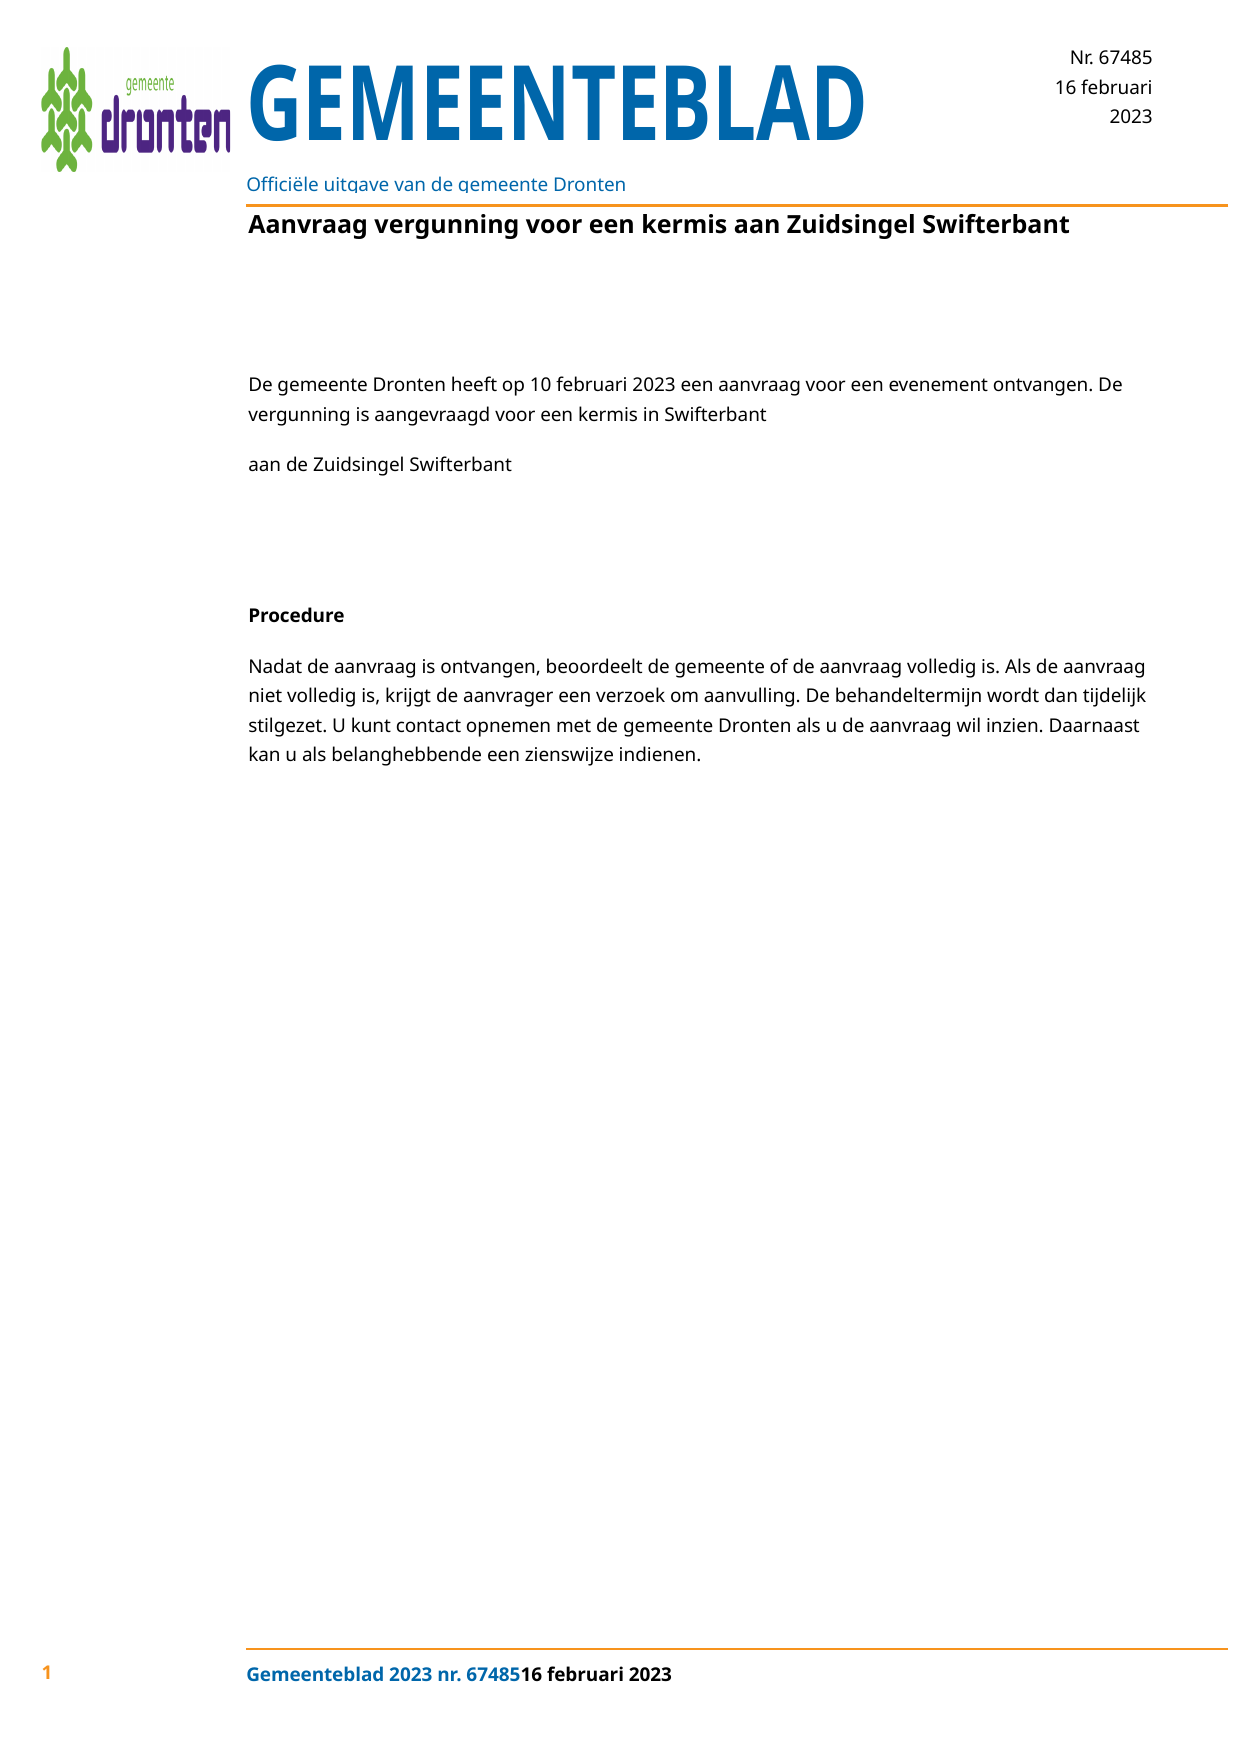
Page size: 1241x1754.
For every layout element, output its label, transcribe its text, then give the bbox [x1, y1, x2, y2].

picture [41, 47, 231, 172]
text De gemeente Dronten heeft op 10 februari 2023 een aanvraag voor een evenement ontvangen. De vergunning is aangevraagd voor een kermis in Swifterbant [248, 371, 1152, 426]
text Nadat de aanvraag is ontvangen, beoordeelt de gemeente of de aanvraag volledig is. Als de aanvraag niet volledig is, krijgt de aanvrager een verzoek om aanvulling. De behandeltermijn wordt dan tijdelijk stilgezet. U kunt contact opnemen met de gemeente Dronten als u de aanvraag wil inzien. Daarnaast kan u als belanghebbende een zienswijze indienen. [248, 653, 1152, 767]
text aan de Zuidsingel Swifterbant [248, 451, 1152, 477]
text Procedure [248, 602, 1152, 628]
text Aanvraag vergunning voor een kermis aan Zuidsingel Swifterbant [248, 207, 1152, 241]
